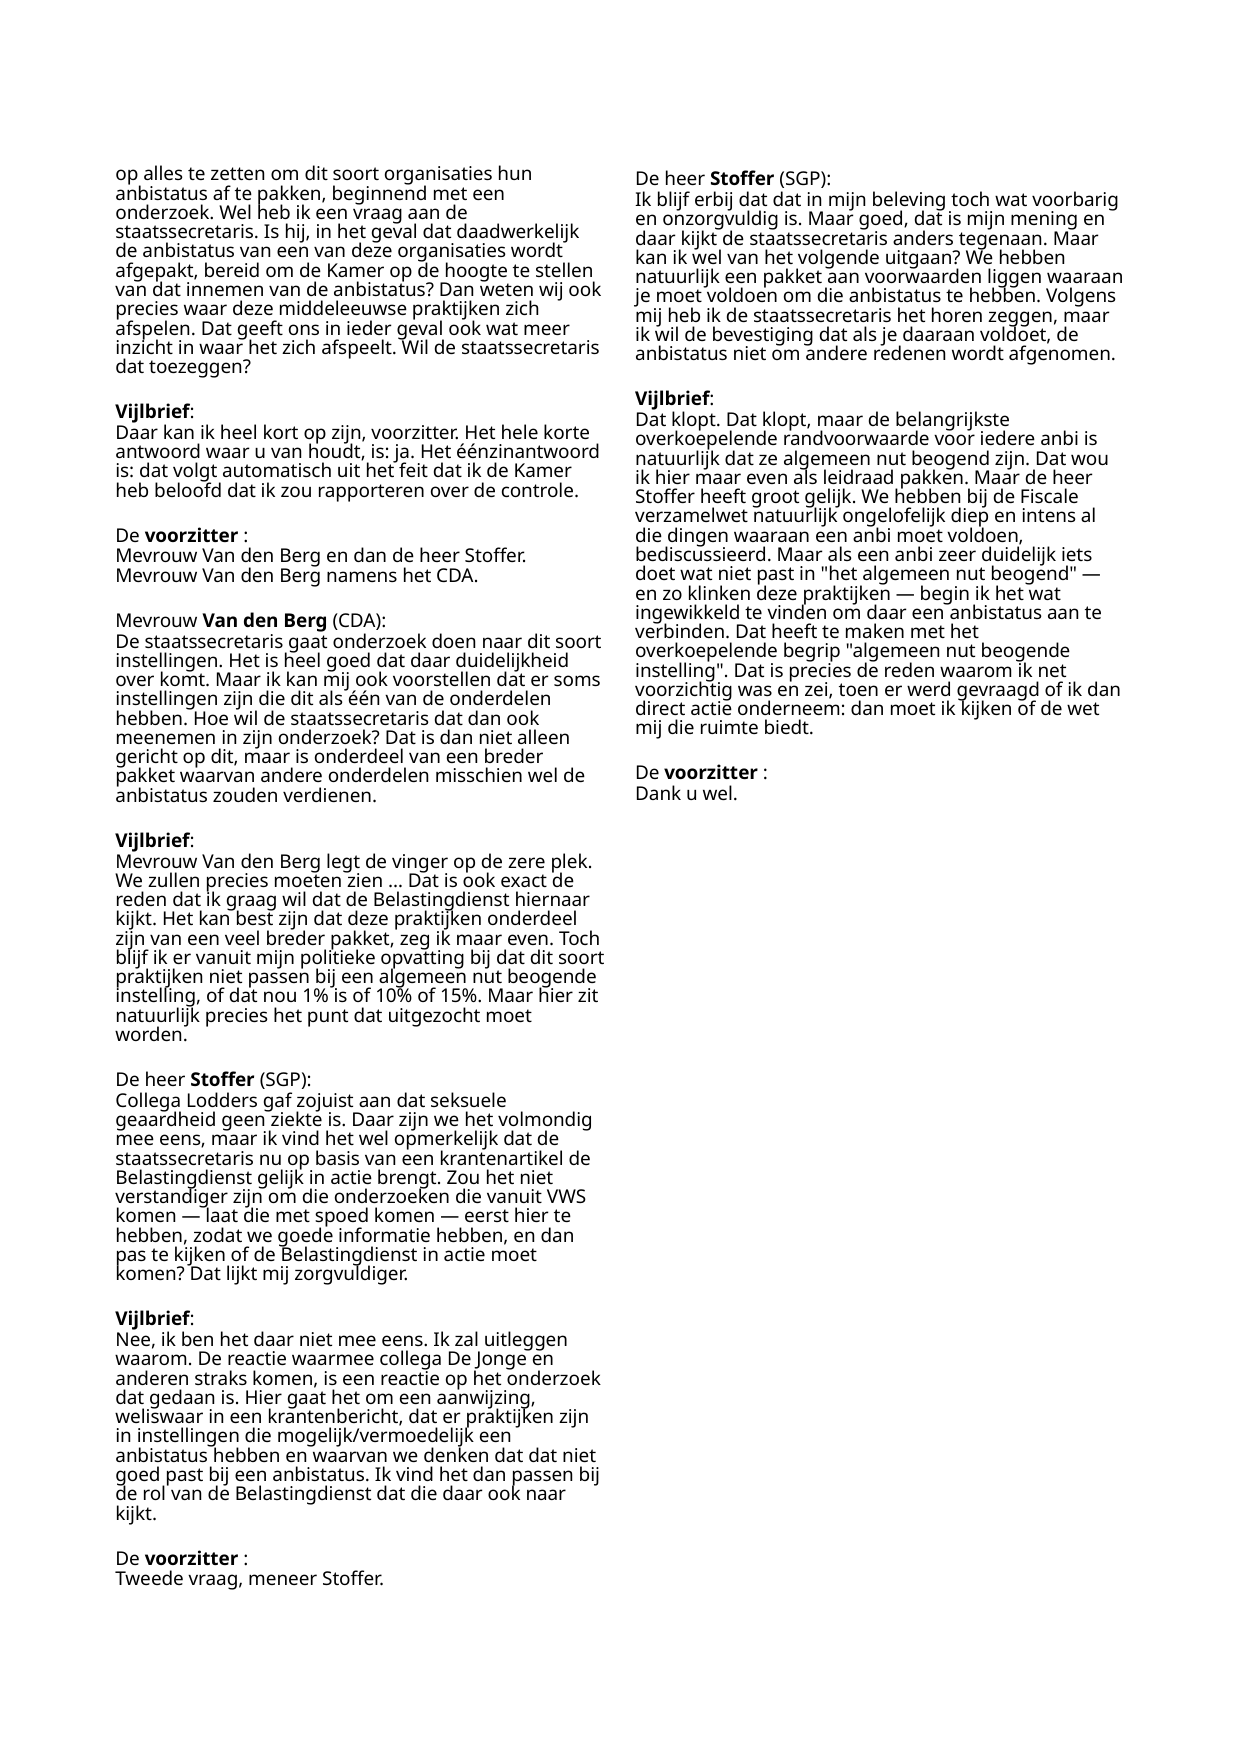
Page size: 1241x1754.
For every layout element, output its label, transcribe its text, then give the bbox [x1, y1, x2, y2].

text De staatssecretaris gaat onderzoek doen naar dit soort instellingen. Het is heel goed dat daar duidelijkheid over komt. Maar ik kan mij ook voorstellen dat er soms instellingen zijn die dit als één van de onderdelen hebben. Hoe wil de staatssecretaris dat dan ook meenemen in zijn onderzoek? Dat is dan niet alleen gericht op dit, maar is onderdeel van een breder pakket waarvan andere onderdelen misschien wel de anbistatus zouden verdienen. [115, 633, 605, 806]
text De voorzitter : [115, 1545, 605, 1570]
text Mevrouw Van den Berg en dan de heer Stoffer. Mevrouw Van den Berg namens het CDA. [115, 547, 605, 586]
text De heer Stoffer (SGP): [115, 1066, 605, 1092]
text Daar kan ik heel kort op zijn, voorzitter. Het hele korte antwoord waar u van houdt, is: ja. Het éénzinantwoord is: dat volgt automatisch uit het feit dat ik de Kamer heb beloofd dat ik zou rapporteren over de controle. [115, 424, 605, 501]
text Tweede vraag, meneer Stoffer. [115, 1570, 605, 1590]
text De voorzitter : [115, 522, 605, 547]
text Collega Lodders gaf zojuist aan dat seksuele geaardheid geen ziekte is. Daar zijn we het volmondig mee eens, maar ik vind het wel opmerkelijk dat de staatssecretaris nu op basis van een krantenartikel de Belastingdienst gelijk in actie brengt. Zou het niet verstandiger zijn om die onderzoeken die vanuit VWS komen — laat die met spoed komen — eerst hier te hebben, zodat we goede informatie hebben, en dan pas te kijken of de Belastingdienst in actie moet komen? Dat lijkt mij zorgvuldiger. [115, 1092, 605, 1284]
text Ik blijf erbij dat dat in mijn beleving toch wat voorbarig en onzorgvuldig is. Maar goed, dat is mijn mening en daar kijkt de staatssecretaris anders tegenaan. Maar kan ik wel van het volgende uitgaan? We hebben natuurlijk een pakket aan voorwaarden liggen waaraan je moet voldoen om die anbistatus te hebben. Volgens mij heb ik de staatssecretaris het horen zeggen, maar ik wil de bevestiging dat als je daaraan voldoet, de anbistatus niet om andere redenen wordt afgenomen. [635, 191, 1125, 364]
text op alles te zetten om dit soort organisaties hun anbistatus af te pakken, beginnend met een onderzoek. Wel heb ik een vraag aan de staatssecretaris. Is hij, in het geval dat daadwerkelijk de anbistatus van een van deze organisaties wordt afgepakt, bereid om de Kamer op de hoogte te stellen van dat innemen van de anbistatus? Dan weten wij ook precies waar deze middeleeuwse praktijken zich afspelen. Dat geeft ons in ieder geval ook wat meer inzicht in waar het zich afspeelt. Wil de staatssecretaris dat toezeggen? [115, 165, 605, 377]
text Vijlbrief: [115, 827, 605, 853]
text Mevrouw Van den Berg (CDA): [115, 607, 605, 633]
text Vijlbrief: [115, 398, 605, 424]
text Vijlbrief: [635, 385, 1125, 411]
text Mevrouw Van den Berg legt de vinger op de zere plek. We zullen precies moeten zien … Dat is ook exact de reden dat ik graag wil dat de Belastingdienst hiernaar kijkt. Het kan best zijn dat deze praktijken onderdeel zijn van een veel breder pakket, zeg ik maar even. Toch blijf ik er vanuit mijn politieke opvatting bij dat dit soort praktijken niet passen bij een algemeen nut beogende instelling, of dat nou 1% is of 10% of 15%. Maar hier zit natuurlijk precies het punt dat uitgezocht moet worden. [115, 853, 605, 1045]
text Dat klopt. Dat klopt, maar de belangrijkste overkoepelende randvoorwaarde voor iedere anbi is natuurlijk dat ze algemeen nut beogend zijn. Dat wou ik hier maar even als leidraad pakken. Maar de heer Stoffer heeft groot gelijk. We hebben bij de Fiscale verzamelwet natuurlijk ongelofelijk diep en intens al die dingen waaraan een anbi moet voldoen, bediscussieerd. Maar als een anbi zeer duidelijk iets doet wat niet past in "het algemeen nut beogend" — en zo klinken deze praktijken — begin ik het wat ingewikkeld te vinden om daar een anbistatus aan te verbinden. Dat heeft te maken met het overkoepelende begrip "algemeen nut beogende instelling". Dat is precies de reden waarom ik net voorzichtig was en zei, toen er werd gevraagd of ik dan direct actie onderneem: dan moet ik kijken of de wet mij die ruimte biedt. [635, 411, 1125, 739]
text De heer Stoffer (SGP): [635, 165, 1125, 191]
text Vijlbrief: [115, 1305, 605, 1331]
text Nee, ik ben het daar niet mee eens. Ik zal uitleggen waarom. De reactie waarmee collega De Jonge en anderen straks komen, is een reactie op het onderzoek dat gedaan is. Hier gaat het om een aanwijzing, weliswaar in een krantenbericht, dat er praktijken zijn in instellingen die mogelijk/vermoedelijk een anbistatus hebben en waarvan we denken dat dat niet goed past bij een anbistatus. Ik vind het dan passen bij de rol van de Belastingdienst dat die daar ook naar kijkt. [115, 1331, 605, 1524]
text Dank u wel. [635, 785, 1125, 804]
text De voorzitter : [635, 759, 1125, 785]
